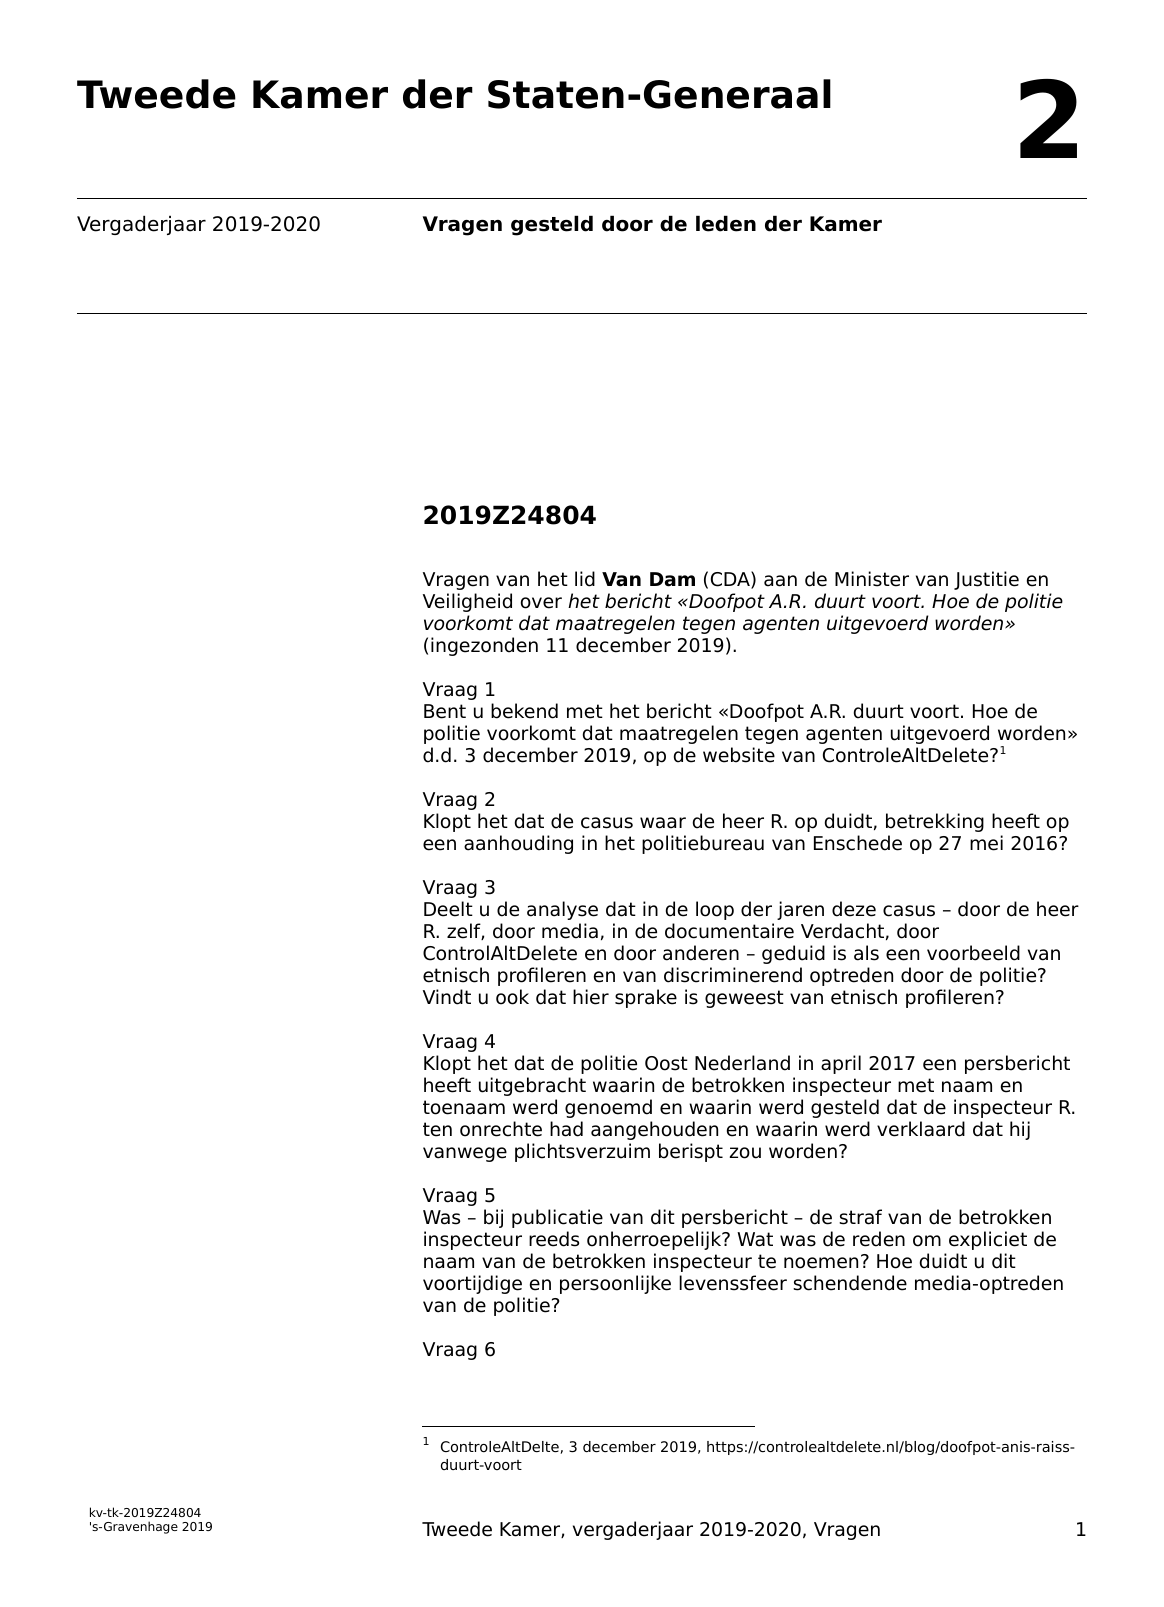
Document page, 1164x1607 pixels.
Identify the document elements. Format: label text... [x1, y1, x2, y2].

text Vraag 6 [422, 1339, 1087, 1361]
text Was – bij publicatie van dit persbericht – de straf van de betrokken inspecteur reeds onherroepelijk? Wat was de reden om expliciet de naam van de betrokken inspecteur te noemen? Hoe duidt u dit voortijdige en persoonlijke levenssfeer schendende media-optreden van de politie? [422, 1207, 1087, 1317]
table_cell Vergaderjaar 2019-2020 [77, 199, 422, 313]
text Klopt het dat de casus waar de heer R. op duidt, betrekking heeft op een aanhouding in het politiebureau van Enschede op 27 mei 2016? [422, 811, 1087, 855]
text Deelt u de analyse dat in de loop der jaren deze casus – door de heer R. zelf, door media, in de documentaire Verdacht, door ControlAltDelete en door anderen – geduid is als een voorbeeld van etnisch profileren en van discriminerend optreden door de politie? Vindt u ook dat hier sprake is geweest van etnisch profileren? [422, 899, 1087, 1009]
table_header 2 [886, 59, 1087, 198]
text 's-Gravenhage 2019 [88, 1520, 323, 1534]
table_cell Vragen gesteld door de leden der Kamer [422, 199, 1087, 313]
text kv-tk-2019Z24804 [88, 1506, 323, 1520]
table_header Tweede Kamer der Staten-Generaal [77, 59, 886, 198]
text Klopt het dat de politie Oost Nederland in april 2017 een persbericht heeft uitgebracht waarin de betrokken inspecteur met naam en toenaam werd genoemd en waarin werd gesteld dat de inspecteur R. ten onrechte had aangehouden en waarin werd verklaard dat hij vanwege plichtsverzuim berispt zou worden? [422, 1053, 1087, 1163]
text Vraag 1 [422, 679, 1087, 701]
text ControleAltDelte, 3 december 2019, https://controlealtdelete.nl/blog/doofpot-anis-raiss-duurt-voort [422, 1435, 1087, 1474]
text Vraag 4 [422, 1031, 1087, 1053]
text Vragen van het lid Van Dam (CDA) aan de Minister van Justitie en Veiligheid over het bericht «Doofpot A.R. duurt voort. Hoe de politie voorkomt dat maatregelen tegen agenten uitgevoerd worden» (ingezonden 11 december 2019). [422, 569, 1087, 657]
text Vraag 3 [422, 877, 1087, 899]
text Vraag 2 [422, 789, 1087, 811]
text Vraag 5 [422, 1185, 1087, 1207]
text 2019Z24804 [422, 501, 1087, 531]
text Bent u bekend met het bericht «Doofpot A.R. duurt voort. Hoe de politie voorkomt dat maatregelen tegen agenten uitgevoerd worden» d.d. 3 december 2019, op de website van ControleAltDelete? [422, 701, 1087, 767]
